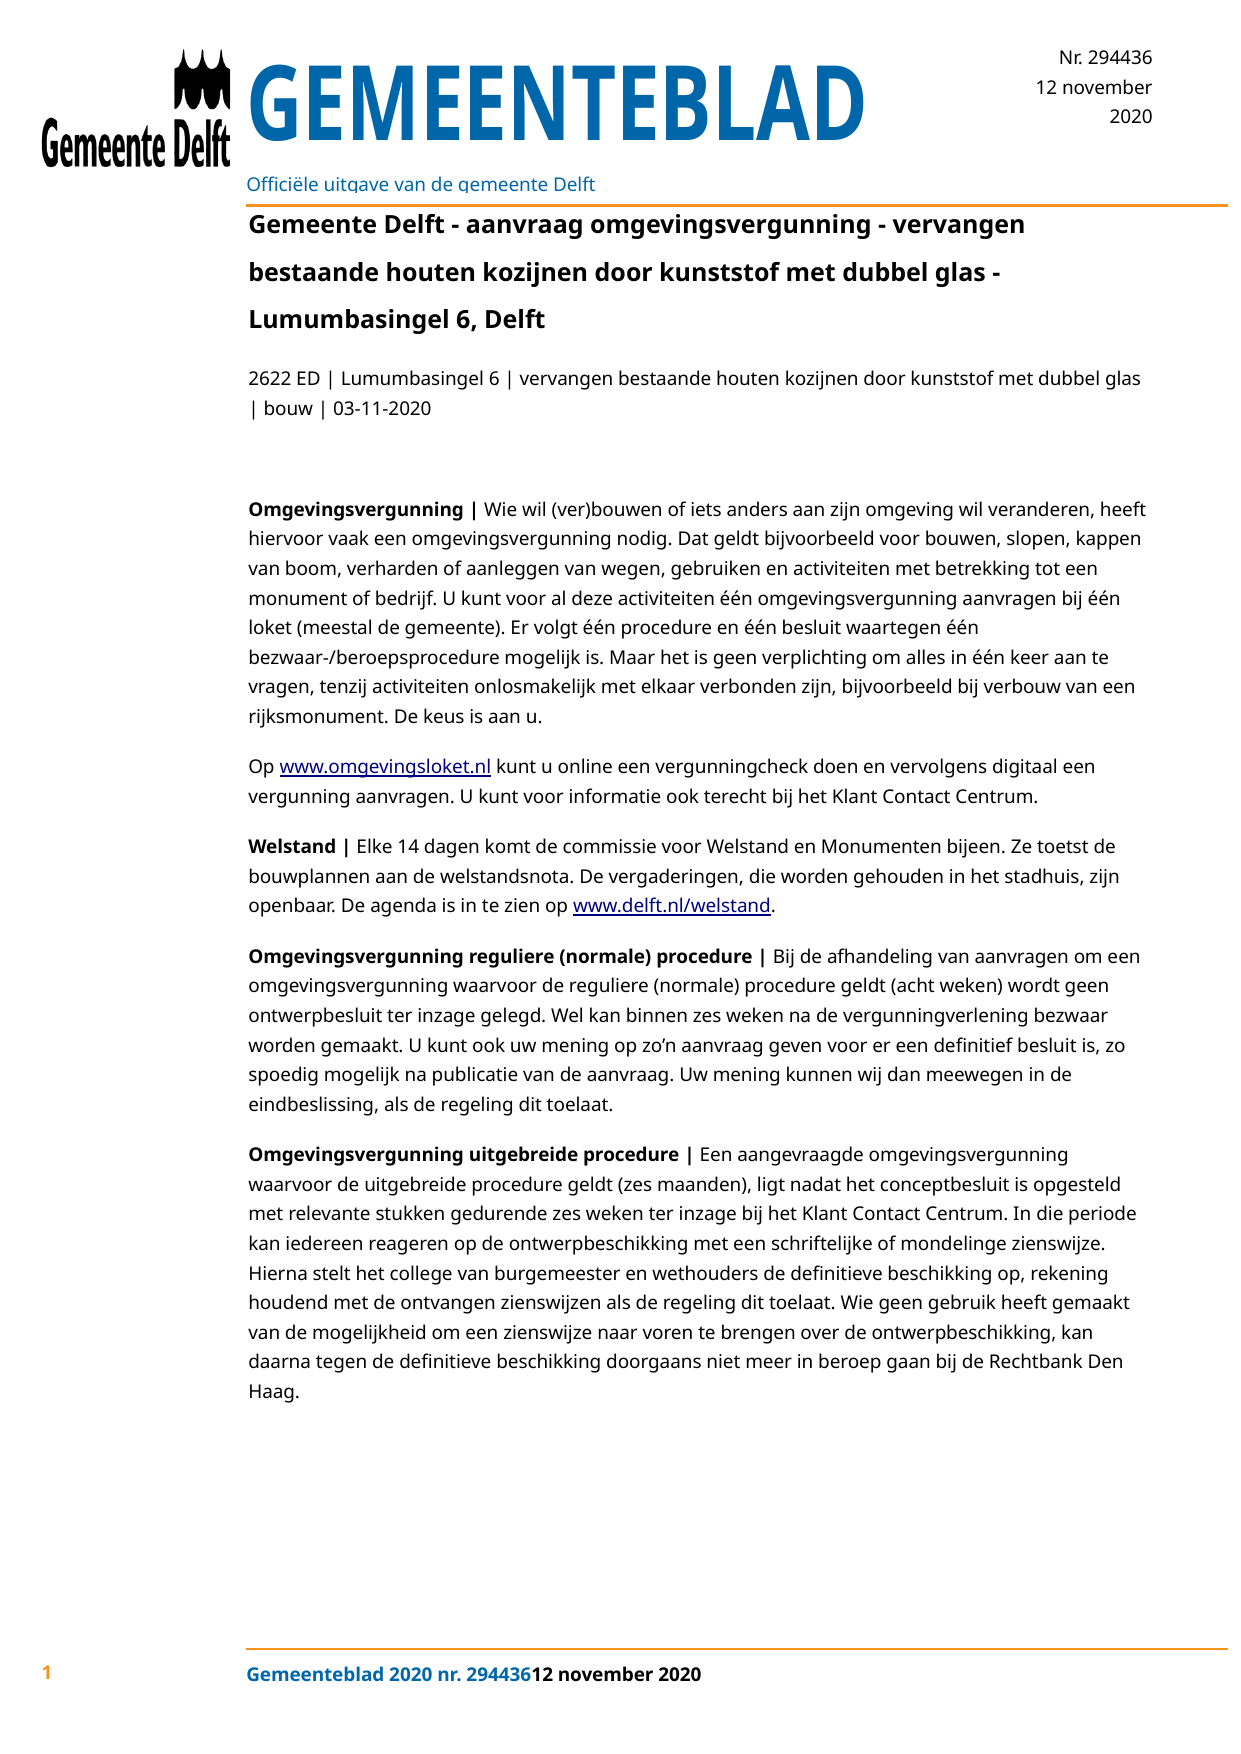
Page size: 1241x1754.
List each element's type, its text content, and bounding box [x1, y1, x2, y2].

text Omgevingsvergunning uitgebreide procedure | Een aangevraagde omgevingsvergunning waarvoor de uitgebreide procedure geldt (zes maanden), ligt nadat het conceptbesluit is opgesteld met relevante stukken gedurende zes weken ter inzage bij het Klant Contact Centrum. In die periode kan iedereen reageren op de ontwerpbeschikking met een schriftelijke of mondelinge zienswijze. Hierna stelt het college van burgemeester en wethouders de definitieve beschikking op, rekening houdend met de ontvangen zienswijzen als de regeling dit toelaat. Wie geen gebruik heeft gemaakt van de mogelijkheid om een zienswijze naar voren te brengen over de ontwerpbeschikking, kan daarna tegen de definitieve beschikking doorgaans niet meer in beroep gaan bij de Rechtbank Den Haag. [248, 1141, 1152, 1404]
text 2622 ED | Lumumbasingel 6 | vervangen bestaande houten kozijnen door kunststof met dubbel glas | bouw | 03-11-2020 [248, 366, 1152, 421]
text Welstand | Elke 14 dagen komt de commissie voor Welstand en Monumenten bijeen. Ze toetst de bouwplannen aan de welstandsnota. De vergaderingen, die worden gehouden in het stadhuis, zijn openbaar. De agenda is in te zien op www.delft.nl/welstand. [248, 833, 1152, 918]
text Gemeente Delft - aanvraag omgevingsvergunning - vervangen bestaande houten kozijnen door kunststof met dubbel glas - Lumumbasingel 6, Delft [248, 207, 1152, 336]
picture [41, 47, 231, 172]
text Omgevingsvergunning | Wie wil (ver)bouwen of iets anders aan zijn omgeving wil veranderen, heeft hiervoor vaak een omgevingsvergunning nodig. Dat geldt bijvoorbeeld voor bouwen, slopen, kappen van boom, verharden of aanleggen van wegen, gebruiken en activiteiten met betrekking tot een monument of bedrijf. U kunt voor al deze activiteiten één omgevingsvergunning aanvragen bij één loket (meestal de gemeente). Er volgt één procedure en één besluit waartegen één bezwaar-/beroepsprocedure mogelijk is. Maar het is geen verplichting om alles in één keer aan te vragen, tenzij activiteiten onlosmakelijk met elkaar verbonden zijn, bijvoorbeeld bij verbouw van een rijksmonument. De keus is aan u. [248, 496, 1152, 729]
text Omgevingsvergunning reguliere (normale) procedure | Bij de afhandeling van aanvragen om een omgevingsvergunning waarvoor de reguliere (normale) procedure geldt (acht weken) wordt geen ontwerpbesluit ter inzage gelegd. Wel kan binnen zes weken na de vergunningverlening bezwaar worden gemaakt. U kunt ook uw mening op zo’n aanvraag geven voor er een definitief besluit is, zo spoedig mogelijk na publicatie van de aanvraag. Uw mening kunnen wij dan meewegen in de eindbeslissing, als de regeling dit toelaat. [248, 943, 1152, 1117]
text Op www.omgevingsloket.nl kunt u online een vergunningcheck doen en vervolgens digitaal een vergunning aanvragen. U kunt voor informatie ook terecht bij het Klant Contact Centrum. [248, 753, 1152, 809]
